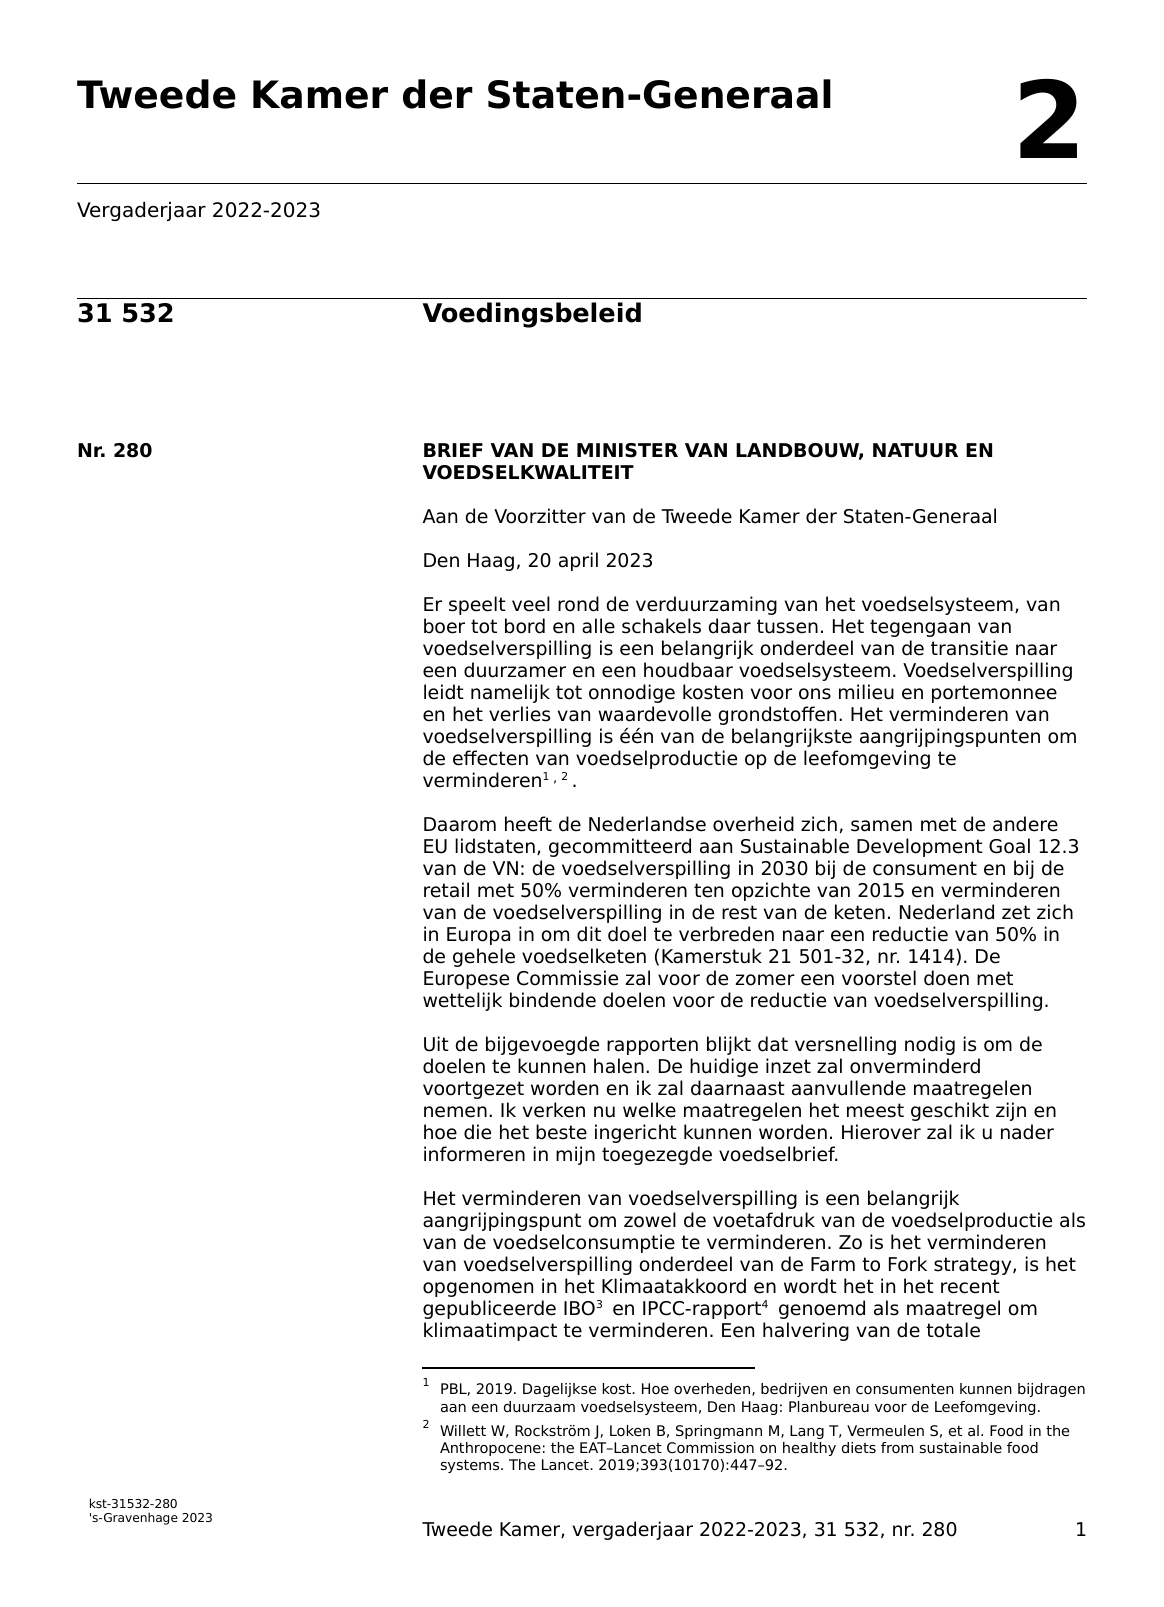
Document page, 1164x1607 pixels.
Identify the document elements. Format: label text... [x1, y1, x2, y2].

text Daarom heeft de Nederlandse overheid zich, samen met de andere EU lidstaten, gecommitteerd aan Sustainable Development Goal 12.3 van de VN: de voedselverspilling in 2030 bij de consument en bij de retail met 50% verminderen ten opzichte van 2015 en verminderen van de voedselverspilling in de rest van de keten. Nederland zet zich in Europa in om dit doel te verbreden naar een reductie van 50% in de gehele voedselketen (Kamerstuk 21 501-32, nr. 1414). De Europese Commissie zal voor de zomer een voorstel doen met wettelijk bindende doelen voor de reductie van voedselverspilling. [422, 814, 1087, 1012]
text 's-Gravenhage 2023 [88, 1511, 323, 1525]
text Willett W, Rockström J, Loken B, Springmann M, Lang T, Vermeulen S, et al. Food in the Anthropocene: the EAT–Lancet Commission on healthy diets from sustainable food systems. The Lancet. 2019;393(10170):447–92. [422, 1418, 1087, 1474]
text Het verminderen van voedselverspilling is een belangrijk aangrijpingspunt om zowel de voetafdruk van de voedselproductie als van de voedselconsumptie te verminderen. Zo is het verminderen van voedselverspilling onderdeel van de Farm to Fork strategy, is het opgenomen in het Klimaatakkoord en wordt het in het recent gepubliceerde IBO en IPCC-rapport genoemd als maatregel om klimaatimpact te verminderen. Een halvering van de totale [422, 1188, 1087, 1342]
table_header 2 [886, 59, 1087, 183]
text Aan de Voorzitter van de Tweede Kamer der Staten-Generaal [422, 506, 1087, 528]
table_header Tweede Kamer der Staten-Generaal [77, 59, 886, 183]
text kst-31532-280 [88, 1497, 323, 1511]
text Uit de bijgevoegde rapporten blijkt dat versnelling nodig is om de doelen te kunnen halen. De huidige inzet zal onverminderd voortgezet worden en ik zal daarnaast aanvullende maatregelen nemen. Ik verken nu welke maatregelen het meest geschikt zijn en hoe die het beste ingericht kunnen worden. Hierover zal ik u nader informeren in mijn toegezegde voedselbrief. [422, 1034, 1087, 1166]
subtitle Nr. 280 BRIEF VAN DE MINISTER VAN LANDBOUW, NATUUR EN VOEDSELKWALITEIT [77, 440, 1087, 484]
text Den Haag, 20 april 2023 [422, 550, 1087, 572]
text Er speelt veel rond de verduurzaming van het voedselsysteem, van boer tot bord en alle schakels daar tussen. Het tegengaan van voedselverspilling is een belangrijk onderdeel van de transitie naar een duurzamer en een houdbaar voedselsysteem. Voedselverspilling leidt namelijk tot onnodige kosten voor ons milieu en portemonnee en het verlies van waardevolle grondstoffen. Het verminderen van voedselverspilling is één van de belangrijkste aangrijpingspunten om de effecten van voedselproductie op de leefomgeving te verminderen, . [422, 594, 1087, 792]
subtitle 31 532 Voedingsbeleid [77, 299, 1087, 329]
table_cell Vergaderjaar 2022-2023 [77, 184, 1087, 298]
text PBL, 2019. Dagelijkse kost. Hoe overheden, bedrijven en consumenten kunnen bijdragen aan een duurzaam voedselsysteem, Den Haag: Planbureau voor de Leefomgeving. [422, 1377, 1087, 1416]
